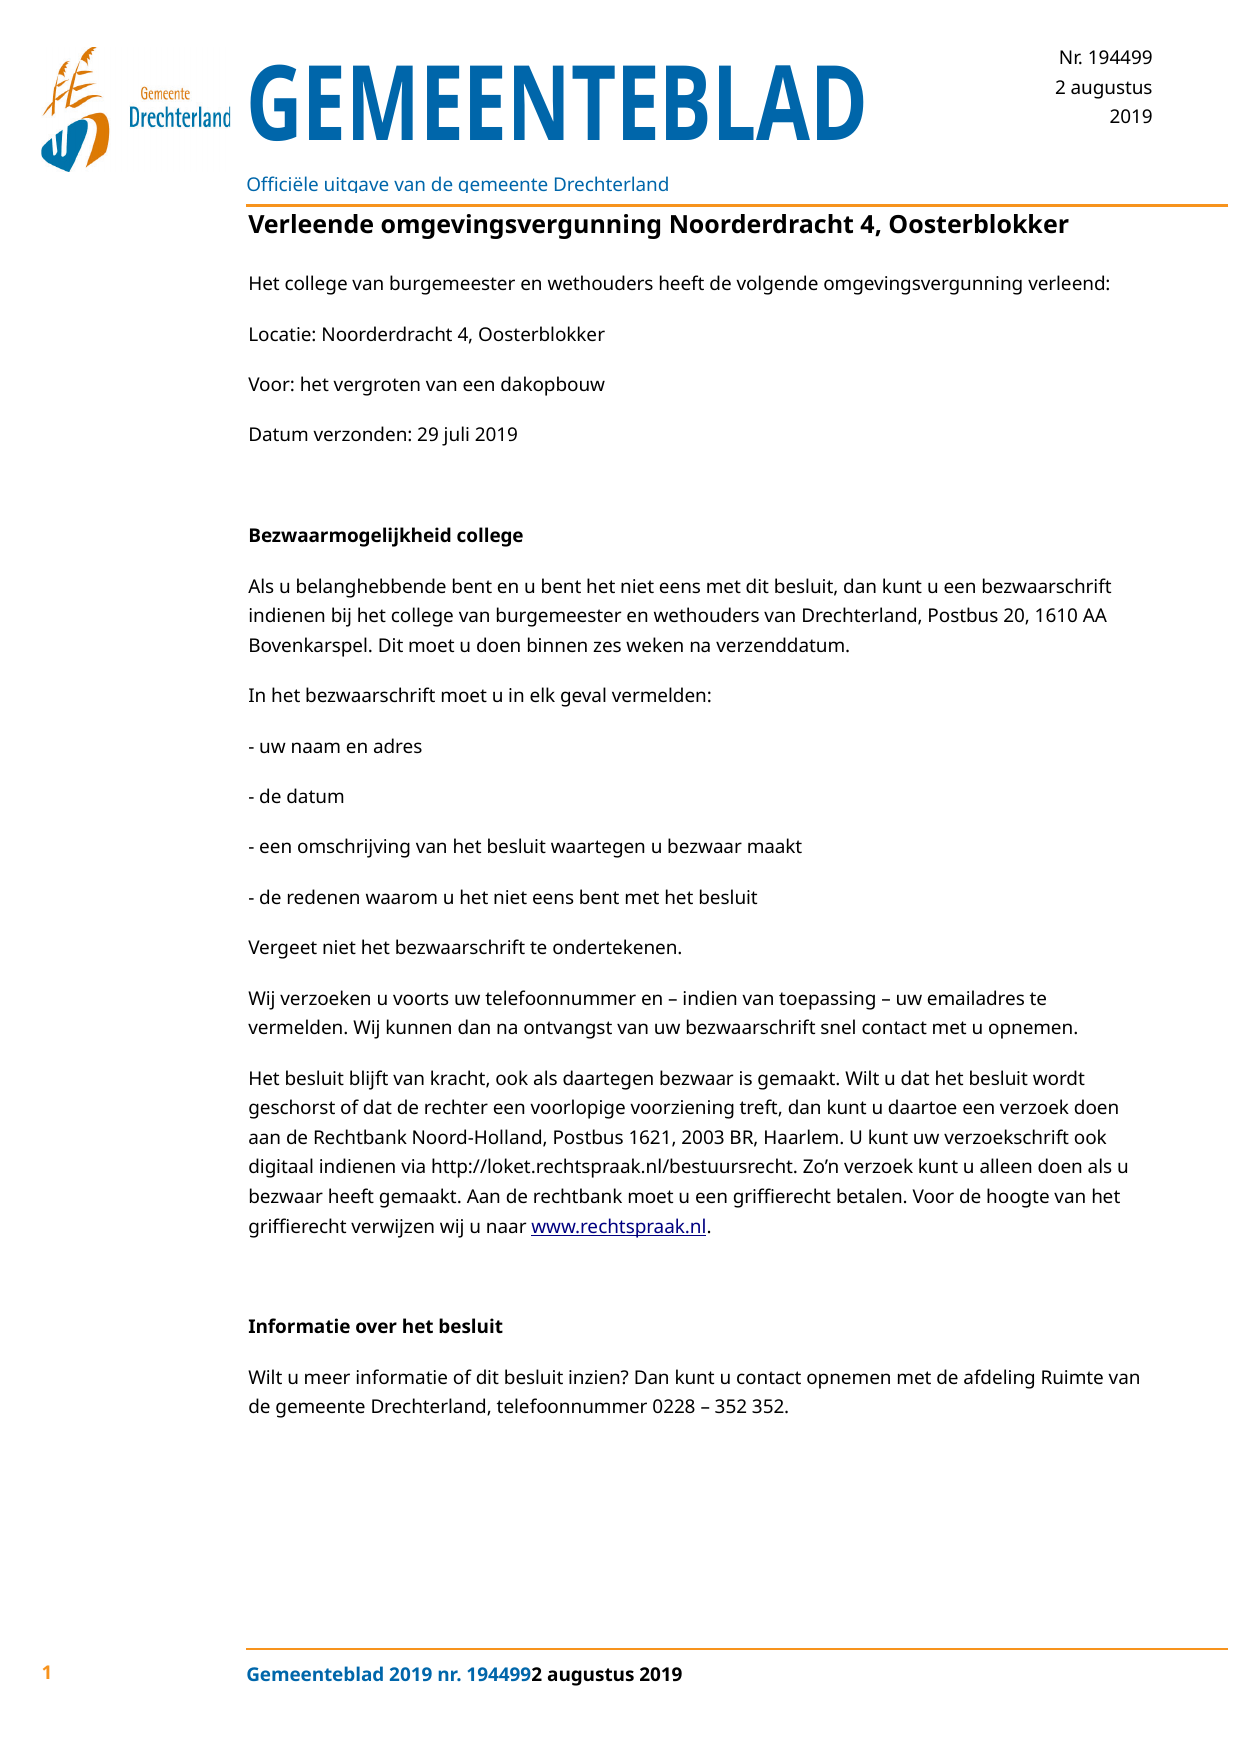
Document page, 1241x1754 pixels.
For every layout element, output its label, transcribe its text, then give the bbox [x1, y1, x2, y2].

text Vergeet niet het bezwaarschrift te ondertekenen. [248, 934, 1152, 960]
text Het college van burgemeester en wethouders heeft de volgende omgevingsvergunning verleend: [248, 270, 1152, 296]
text - uw naam en adres [248, 733, 1152, 758]
picture [226, 115, 231, 124]
text Wilt u meer informatie of dit besluit inzien? Dan kunt u contact opnemen met de afdeling Ruimte van de gemeente Drechterland, telefoonnummer 0228 – 352 352. [248, 1364, 1152, 1419]
text Wij verzoeken u voorts uw telefoonnummer en – indien van toepassing – uw emailadres te vermelden. Wij kunnen dan na ontvangst van uw bezwaarschrift snel contact met u opnemen. [248, 985, 1152, 1040]
text - de datum [248, 783, 1152, 809]
text In het bezwaarschrift moet u in elk geval vermelden: [248, 682, 1152, 708]
text Voor: het vergroten van een dakopbouw [248, 371, 1152, 397]
text Het besluit blijft van kracht, ook als daartegen bezwaar is gemaakt. Wilt u dat het besluit wordt geschorst of dat de rechter een voorlopige voorziening treft, dan kunt u daartoe een verzoek doen aan de Rechtbank Noord-Holland, Postbus 1621, 2003 BR, Haarlem. U kunt uw verzoekschrift ook digitaal indienen via http://loket.rechtspraak.nl/bestuursrecht. Zo’n verzoek kunt u alleen doen als u bezwaar heeft gemaakt. Aan de rechtbank moet u een griffierecht betalen. Voor de hoogte van het griffierecht verwijzen wij u naar www.rechtspraak.nl. [248, 1065, 1152, 1238]
text Als u belanghebbende bent en u bent het niet eens met dit besluit, dan kunt u een bezwaarschrift indienen bij het college van burgemeester en wethouders van Drechterland, Postbus 20, 1610 AA Bovenkarspel. Dit moet u doen binnen zes weken na verzenddatum. [248, 573, 1152, 658]
text Bezwaarmogelijkheid college [248, 522, 1152, 548]
text Informatie over het besluit [248, 1314, 1152, 1339]
text Datum verzonden: 29 juli 2019 [248, 422, 1152, 447]
text - de redenen waarom u het niet eens bent met het besluit [248, 884, 1152, 910]
picture [41, 47, 231, 172]
picture [41, 158, 64, 172]
text Locatie: Noorderdracht 4, Oosterblokker [248, 321, 1152, 346]
text Verleende omgevingsvergunning Noorderdracht 4, Oosterblokker [248, 207, 1152, 241]
text - een omschrijving van het besluit waartegen u bezwaar maakt [248, 834, 1152, 859]
